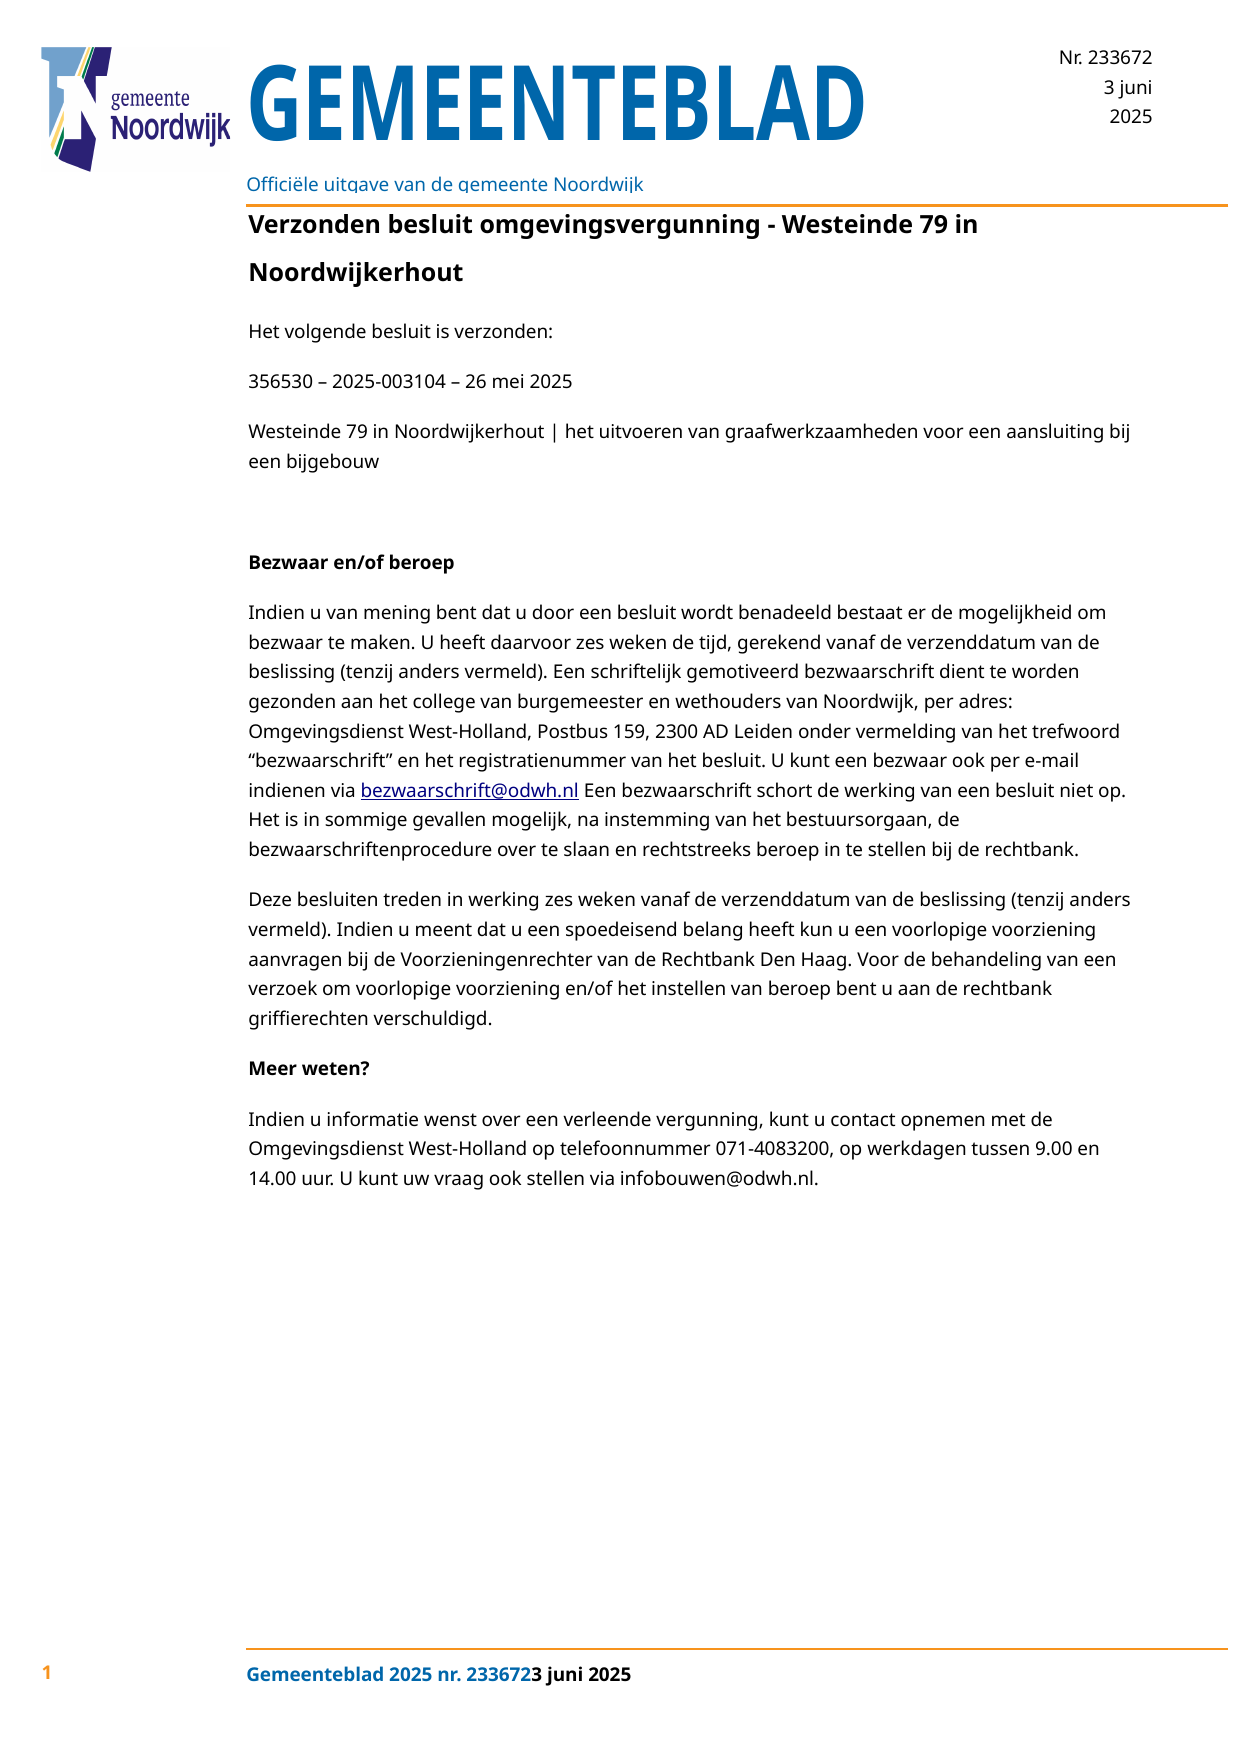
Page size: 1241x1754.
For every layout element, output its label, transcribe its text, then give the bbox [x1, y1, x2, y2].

text Meer weten? [248, 1055, 1152, 1081]
text Het volgende besluit is verzonden: [248, 318, 1152, 344]
text Indien u van mening bent dat u door een besluit wordt benadeeld bestaat er de mogelijkheid om bezwaar te maken. U heeft daarvoor zes weken de tijd, gerekend vanaf de verzenddatum van de beslissing (tenzij anders vermeld). Een schriftelijk gemotiveerd bezwaarschrift dient te worden gezonden aan het college van burgemeester en wethouders van Noordwijk, per adres: Omgevingsdienst West-Holland, Postbus 159, 2300 AD Leiden onder vermelding van het trefwoord “bezwaarschrift” en het registratienummer van het besluit. U kunt een bezwaar ook per e-mail indienen via bezwaarschrift@odwh.nl Een bezwaarschrift schort de werking van een besluit niet op. Het is in sommige gevallen mogelijk, na instemming van het bestuursorgaan, de bezwaarschriftenprocedure over te slaan en rechtstreeks beroep in te stellen bij de rechtbank. [248, 599, 1152, 862]
picture [41, 47, 231, 172]
text 356530 – 2025-003104 – 26 mei 2025 [248, 368, 1152, 394]
text Bezwaar en/of beroep [248, 549, 1152, 575]
text Deze besluiten treden in werking zes weken vanaf de verzenddatum van de beslissing (tenzij anders vermeld). Indien u meent dat u een spoedeisend belang heeft kun u een voorlopige voorziening aanvragen bij de Voorzieningenrechter van de Rechtbank Den Haag. Voor de behandeling van een verzoek om voorlopige voorziening en/of het instellen van beroep bent u aan de rechtbank griffierechten verschuldigd. [248, 887, 1152, 1031]
text Westeinde 79 in Noordwijkerhout | het uitvoeren van graafwerkzaamheden voor een aansluiting bij een bijgebouw [248, 419, 1152, 474]
text Indien u informatie wenst over een verleende vergunning, kunt u contact opnemen met de Omgevingsdienst West-Holland op telefoonnummer 071-4083200, op werkdagen tussen 9.00 en 14.00 uur. U kunt uw vraag ook stellen via infobouwen@odwh.nl. [248, 1106, 1152, 1191]
text Verzonden besluit omgevingsvergunning - Westeinde 79 in Noordwijkerhout [248, 207, 1152, 288]
